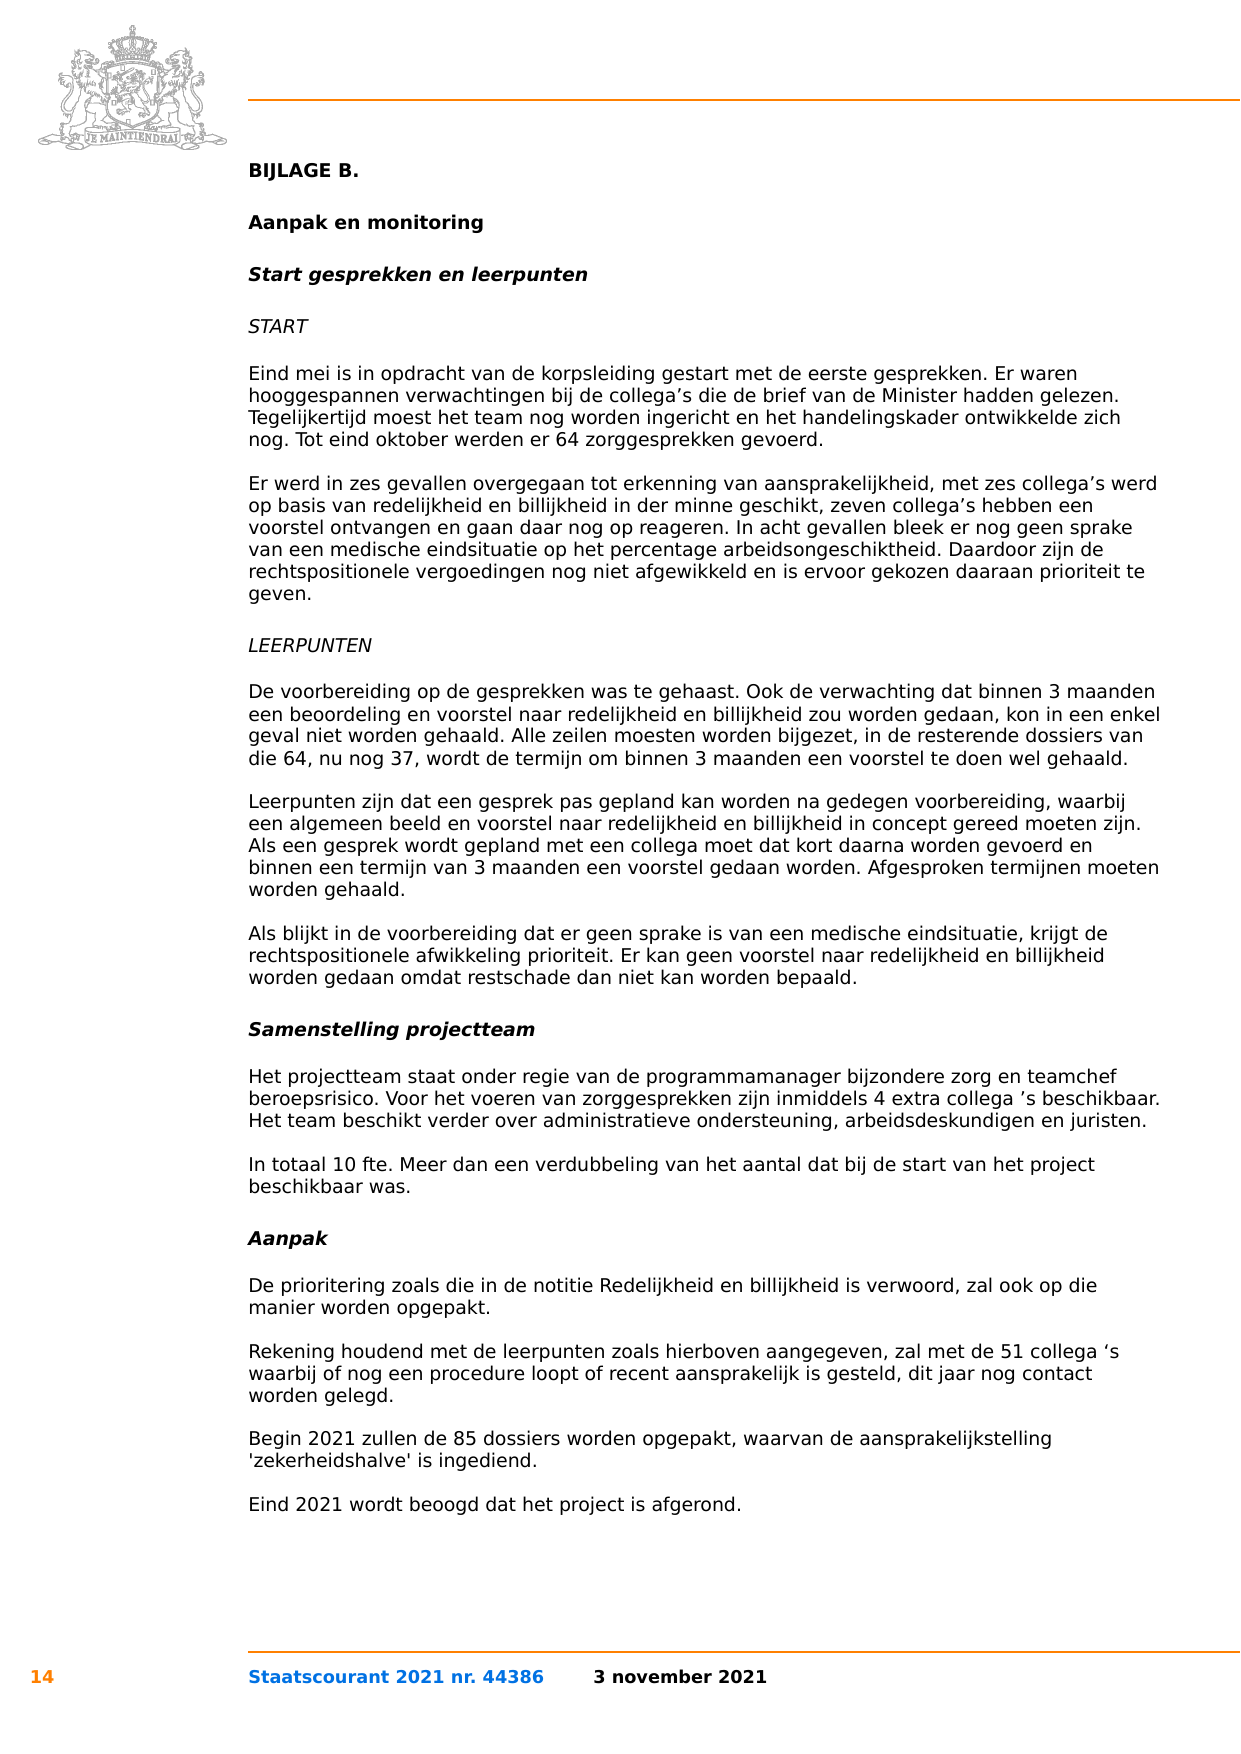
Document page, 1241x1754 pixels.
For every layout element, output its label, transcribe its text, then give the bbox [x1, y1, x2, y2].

text Er werd in zes gevallen overgegaan tot erkenning van aansprakelijkheid, met zes collega’s werd op basis van redelijkheid en billijkheid in der minne geschikt, zeven collega’s hebben een voorstel ontvangen en gaan daar nog op reageren. In acht gevallen bleek er nog geen sprake van een medische eindsituatie op het percentage arbeidsongeschiktheid. Daardoor zijn de rechtspositionele vergoedingen nog niet afgewikkeld en is ervoor gekozen daaraan prioriteit te geven. [248, 473, 1163, 604]
subtitle Samenstelling projectteam [248, 1019, 1163, 1041]
text Leerpunten zijn dat een gesprek pas gepland kan worden na gedegen voorbereiding, waarbij een algemeen beeld en voorstel naar redelijkheid en billijkheid in concept gereed moeten zijn. Als een gesprek wordt gepland met een collega moet dat kort daarna worden gevoerd en binnen een termijn van 3 maanden een voorstel gedaan worden. Afgesproken termijnen moeten worden gehaald. [248, 791, 1163, 901]
picture [38, 25, 227, 150]
subtitle Aanpak en monitoring [248, 212, 1163, 234]
text Eind mei is in opdracht van de korpsleiding gestart met de eerste gesprekken. Er waren hooggespannen verwachtingen bij de collega’s die de brief van de Minister hadden gelezen. Tegelijkertijd moest het team nog worden ingericht en het handelingskader ontwikkelde zich nog. Tot eind oktober werden er 64 zorggesprekken gevoerd. [248, 363, 1163, 451]
text Begin 2021 zullen de 85 dossiers worden opgepakt, waarvan de aansprakelijkstelling 'zekerheidshalve' is ingediend. [248, 1428, 1163, 1472]
text Als blijkt in de voorbereiding dat er geen sprake is van een medische eindsituatie, krijgt de rechtspositionele afwikkeling prioriteit. Er kan geen voorstel naar redelijkheid en billijkheid worden gedaan omdat restschade dan niet kan worden bepaald. [248, 923, 1163, 989]
text De prioritering zoals die in de notitie Redelijkheid en billijkheid is verwoord, zal ook op die manier worden opgepakt. [248, 1275, 1163, 1319]
subtitle Aanpak [248, 1228, 1163, 1250]
text Het projectteam staat onder regie van de programmamanager bijzondere zorg en teamchef beroepsrisico. Voor het voeren van zorggesprekken zijn inmiddels 4 extra collega ’s beschikbaar. Het team beschikt verder over administratieve ondersteuning, arbeidsdeskundigen en juristen. [248, 1066, 1163, 1132]
subtitle BIJLAGE B. [248, 160, 1163, 182]
text In totaal 10 fte. Meer dan een verdubbeling van het aantal dat bij de start van het project beschikbaar was. [248, 1154, 1163, 1198]
text Rekening houdend met de leerpunten zoals hierboven aangegeven, zal met de 51 collega ‘s waarbij of nog een procedure loopt of recent aansprakelijk is gesteld, dit jaar nog contact worden gelegd. [248, 1341, 1163, 1406]
text Eind 2021 wordt beoogd dat het project is afgerond. [248, 1494, 1163, 1516]
subtitle START [248, 316, 1163, 338]
subtitle LEERPUNTEN [248, 634, 1163, 656]
subtitle Start gesprekken en leerpunten [248, 264, 1163, 286]
text De voorbereiding op de gesprekken was te gehaast. Ook de verwachting dat binnen 3 maanden een beoordeling en voorstel naar redelijkheid en billijkheid zou worden gedaan, kon in een enkel geval niet worden gehaald. Alle zeilen moesten worden bijgezet, in de resterende dossiers van die 64, nu nog 37, wordt de termijn om binnen 3 maanden een voorstel te doen wel gehaald. [248, 681, 1163, 769]
